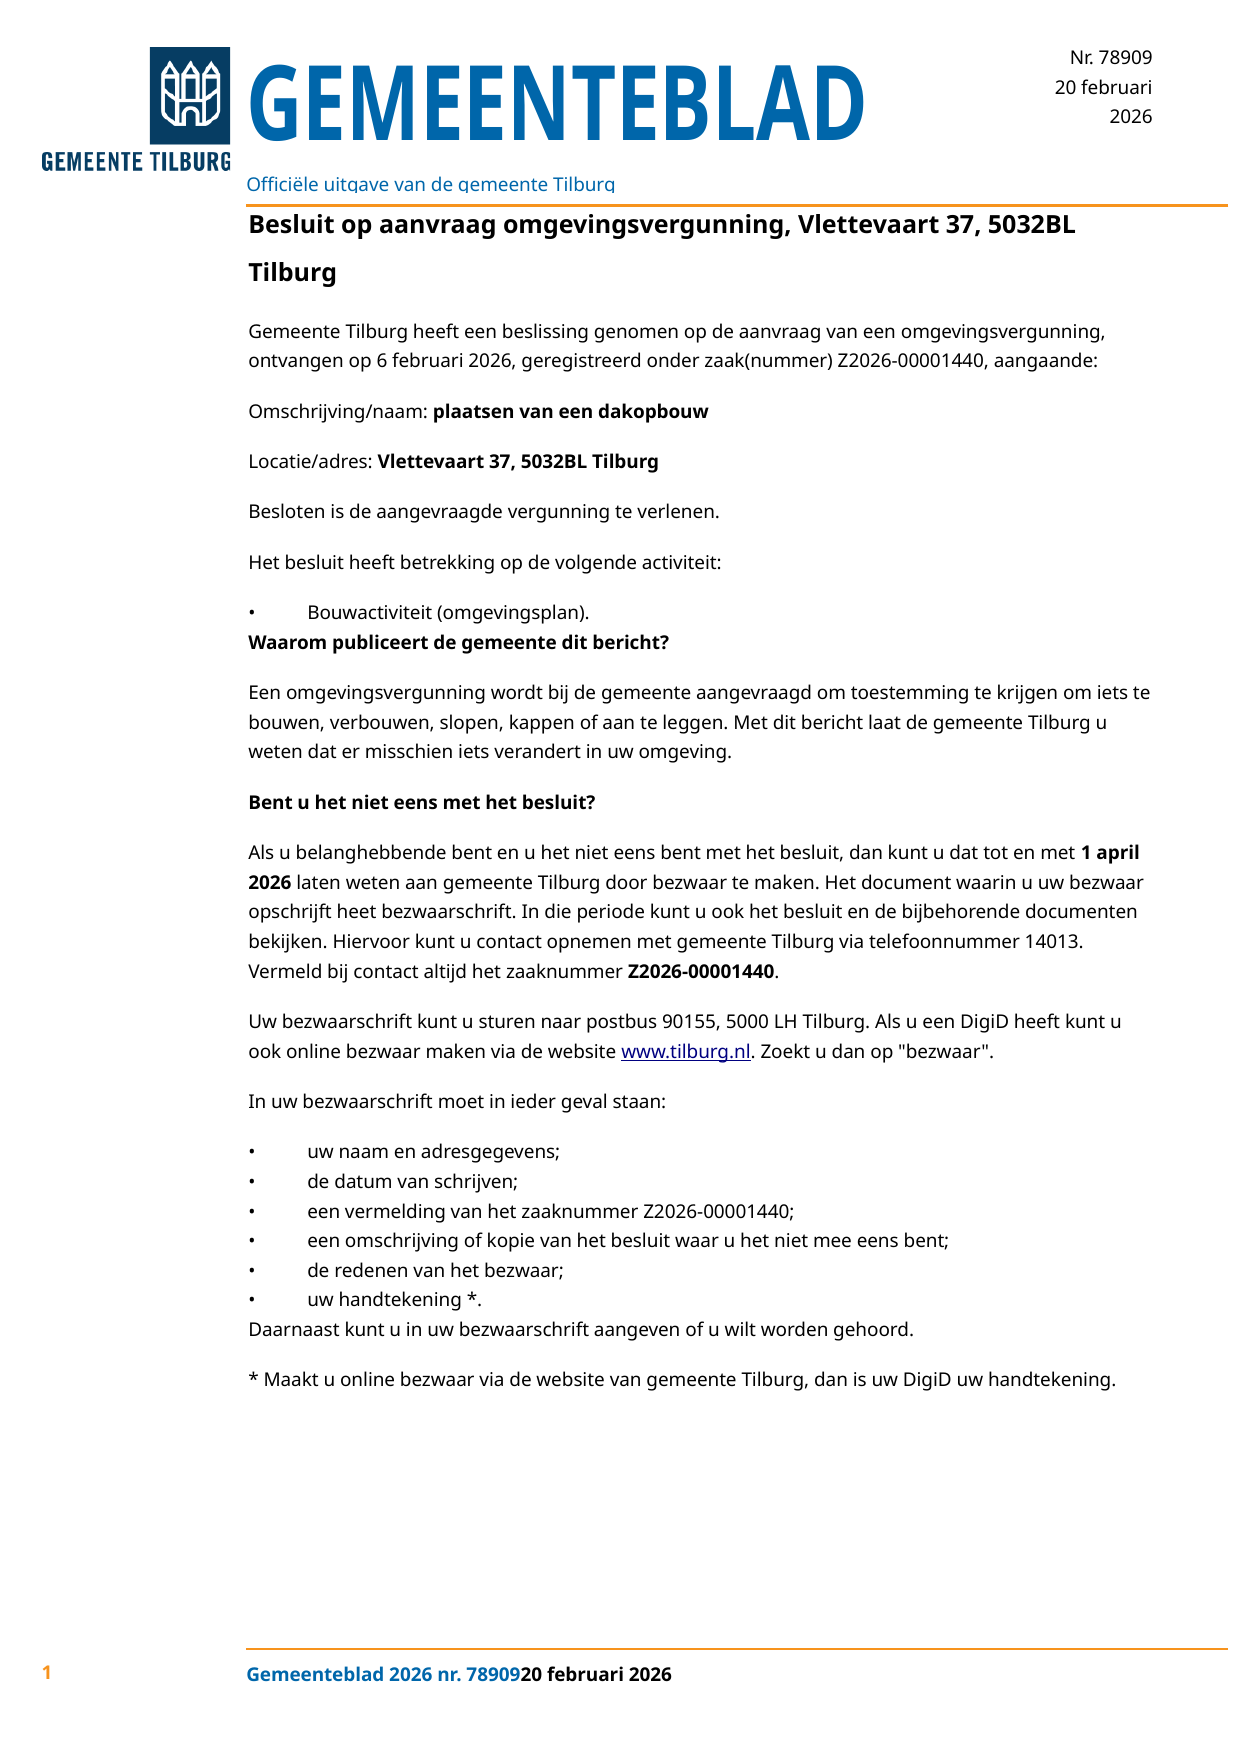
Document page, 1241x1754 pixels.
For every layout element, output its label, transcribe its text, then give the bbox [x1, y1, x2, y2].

text * Maakt u online bezwaar via de website van gemeente Tilburg, dan is uw DigiD uw handtekening. [248, 1367, 1152, 1392]
text Bent u het niet eens met het besluit? [248, 789, 1152, 815]
text Omschrijving/naam: plaatsen van een dakopbouw [248, 398, 1152, 424]
text Uw bezwaarschrift kunt u sturen naar postbus 90155, 5000 LH Tilburg. Als u een DigiD heeft kunt u ook online bezwaar maken via de website www.tilburg.nl. Zoekt u dan op "bezwaar". [248, 1008, 1152, 1064]
text Besloten is de aangevraagde vergunning te verlenen. [248, 499, 1152, 524]
text Waarom publiceert de gemeente dit bericht? [248, 629, 1152, 655]
list de datum van schrijven; [248, 1168, 1152, 1194]
text Het besluit heeft betrekking op de volgende activiteit: [248, 549, 1152, 575]
list Bouwactiviteit (omgevingsplan). [248, 599, 1152, 625]
text Gemeente Tilburg heeft een beslissing genomen op de aanvraag van een omgevingsvergunning, ontvangen op 6 februari 2026, geregistreerd onder zaak(nummer) Z2026-00001440, aangaande: [248, 318, 1152, 373]
text Locatie/adres: Vlettevaart 37, 5032BL Tilburg [248, 448, 1152, 474]
picture [41, 47, 231, 172]
list uw naam en adresgegevens; [248, 1139, 1152, 1164]
list uw handtekening *. [248, 1287, 1152, 1312]
text Daarnaast kunt u in uw bezwaarschrift aangeven of u wilt worden gehoord. [248, 1316, 1152, 1342]
list de redenen van het bezwaar; [248, 1257, 1152, 1283]
list een vermelding van het zaaknummer Z2026-00001440; [248, 1198, 1152, 1224]
text Een omgevingsvergunning wordt bij de gemeente aangevraagd om toestemming te krijgen om iets te bouwen, verbouwen, slopen, kappen of aan te leggen. Met dit bericht laat de gemeente Tilburg u weten dat er misschien iets verandert in uw omgeving. [248, 679, 1152, 764]
text Besluit op aanvraag omgevingsvergunning, Vlettevaart 37, 5032BL Tilburg [248, 207, 1152, 288]
text Als u belanghebbende bent en u het niet eens bent met het besluit, dan kunt u dat tot en met 1 april 2026 laten weten aan gemeente Tilburg door bezwaar te maken. Het document waarin u uw bezwaar opschrijft heet bezwaarschrift. In die periode kunt u ook het besluit en de bijbehorende documenten bekijken. Hiervoor kunt u contact opnemen met gemeente Tilburg via telefoonnummer 14013. Vermeld bij contact altijd het zaaknummer Z2026-00001440. [248, 839, 1152, 984]
text In uw bezwaarschrift moet in ieder geval staan: [248, 1088, 1152, 1114]
list een omschrijving of kopie van het besluit waar u het niet mee eens bent; [248, 1227, 1152, 1253]
